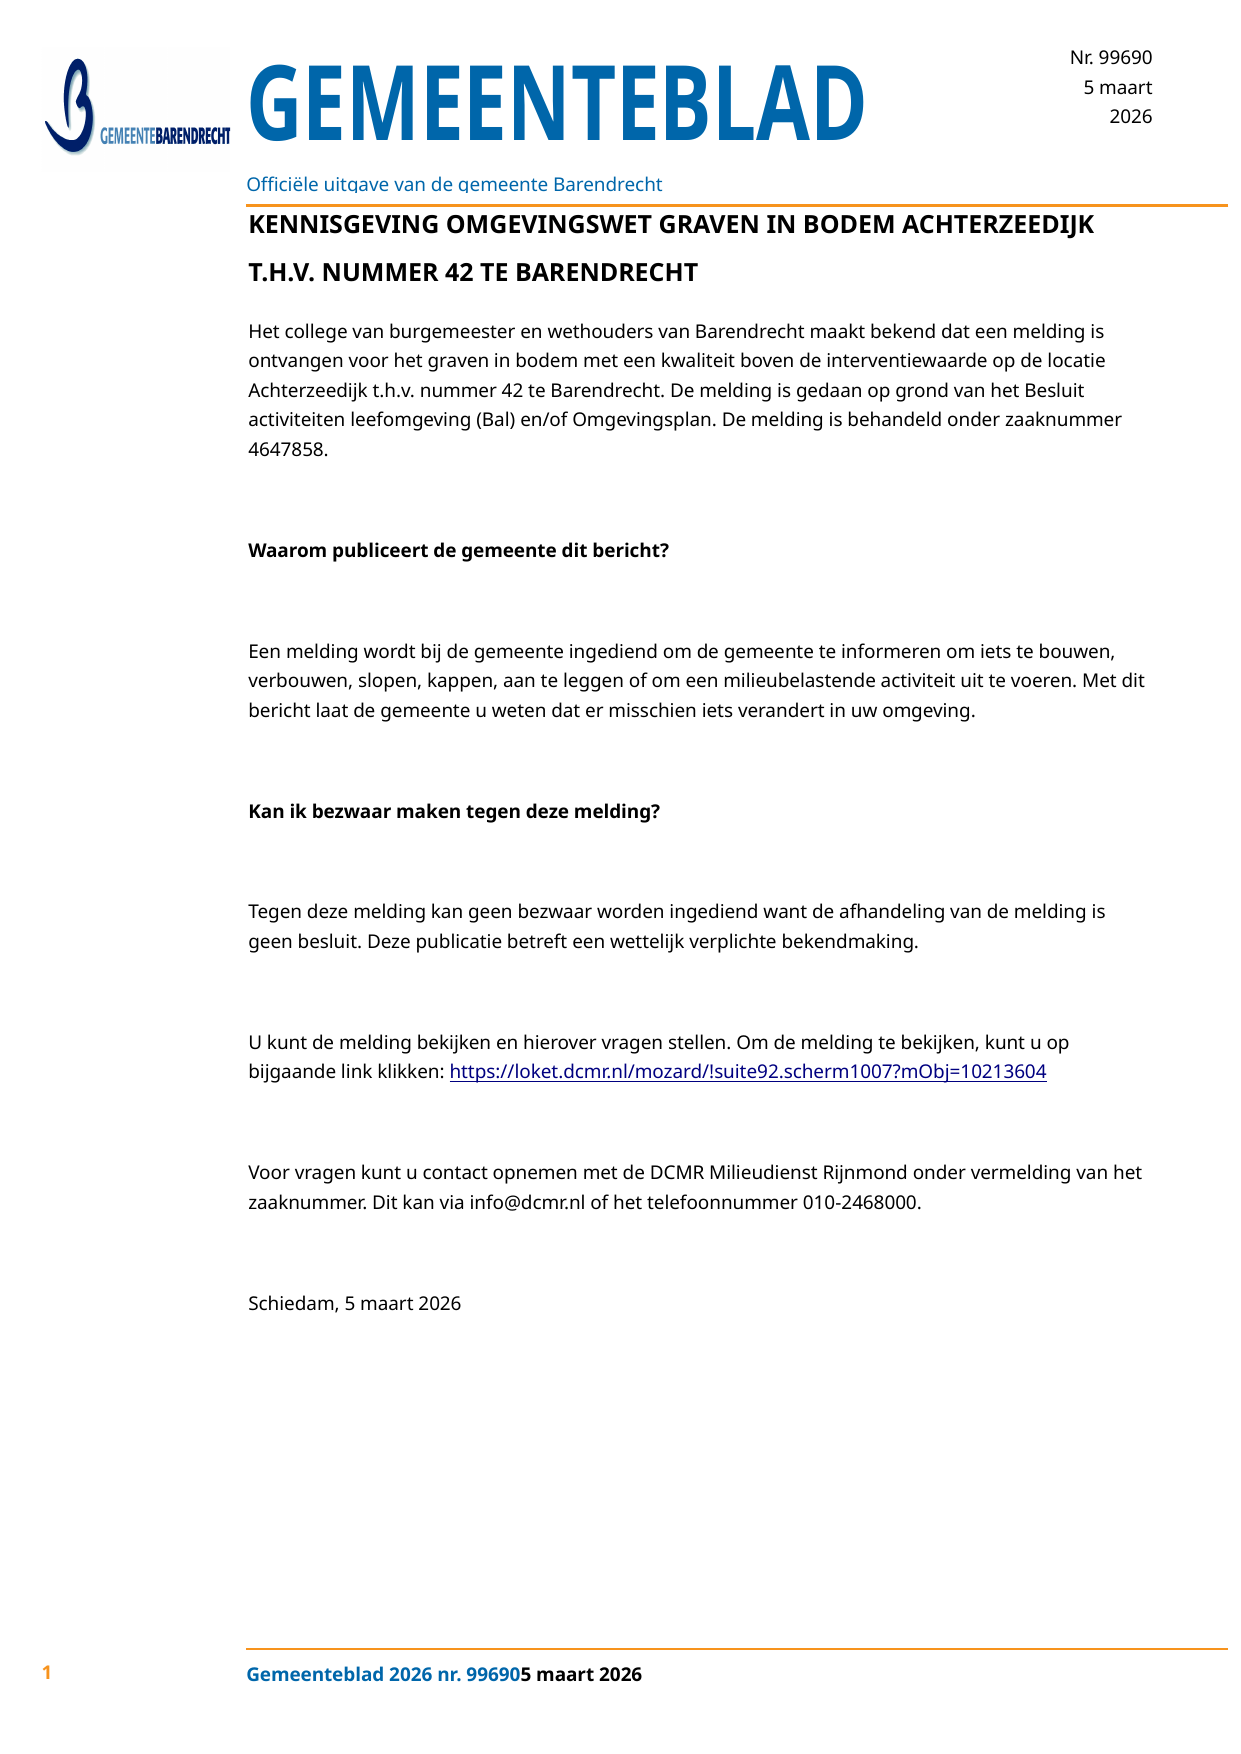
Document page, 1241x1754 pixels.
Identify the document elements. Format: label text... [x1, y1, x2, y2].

text Waarom publiceert de gemeente dit bericht? [248, 537, 1152, 563]
text Voor vragen kunt u contact opnemen met de DCMR Milieudienst Rijnmond onder vermelding van het zaaknummer. Dit kan via info@dcmr.nl of het telefoonnummer 010‑2468000. [248, 1159, 1152, 1215]
text Het college van burgemeester en wethouders van Barendrecht maakt bekend dat een melding is ontvangen voor het graven in bodem met een kwaliteit boven de interventiewaarde op de locatie Achterzeedijk t.h.v. nummer 42 te Barendrecht. De melding is gedaan op grond van het Besluit activiteiten leefomgeving (Bal) en/of Omgevingsplan. De melding is behandeld onder zaaknummer 4647858. [248, 318, 1152, 462]
text Kan ik bezwaar maken tegen deze melding? [248, 798, 1152, 824]
text Tegen deze melding kan geen bezwaar worden ingediend want de afhandeling van de melding is geen besluit. Deze publicatie betreft een wettelijk verplichte bekendmaking. [248, 899, 1152, 954]
picture [41, 47, 231, 172]
text Een melding wordt bij de gemeente ingediend om de gemeente te informeren om iets te bouwen, verbouwen, slopen, kappen, aan te leggen of om een milieubelastende activiteit uit te voeren. Met dit bericht laat de gemeente u weten dat er misschien iets verandert in uw omgeving. [248, 638, 1152, 723]
text KENNISGEVING OMGEVINGSWET GRAVEN IN BODEM ACHTERZEEDIJK T.H.V. NUMMER 42 TE BARENDRECHT [248, 207, 1152, 288]
text Schiedam, 5 maart 2026 [248, 1290, 1152, 1316]
text U kunt de melding bekijken en hierover vragen stellen. Om de melding te bekijken, kunt u op bijgaande link klikken: https://loket.dcmr.nl/mozard/!suite92.scherm1007?mObj=10213604 [248, 1029, 1152, 1084]
